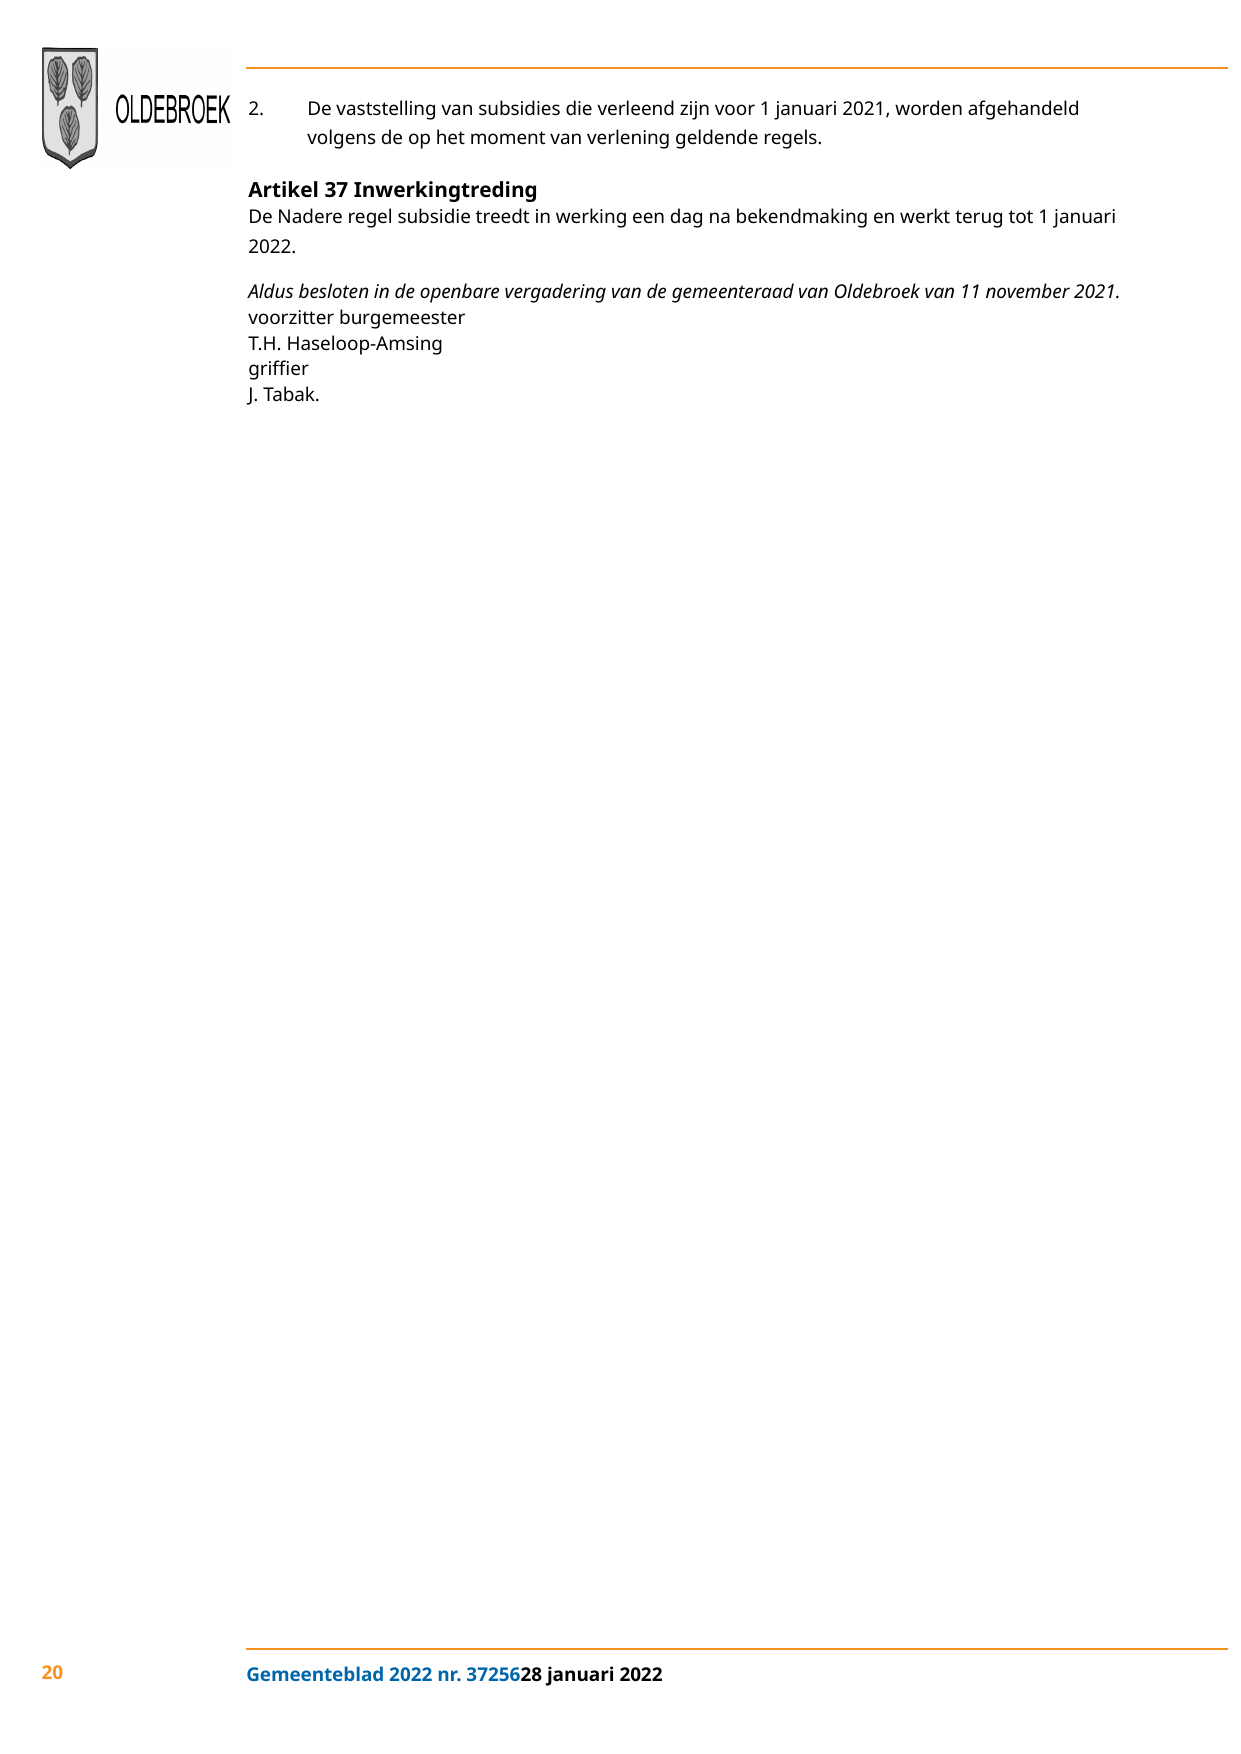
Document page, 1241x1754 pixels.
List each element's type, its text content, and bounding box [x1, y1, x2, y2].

text griffier [248, 356, 1152, 381]
text J. Tabak. [248, 381, 1152, 407]
text voorzitter burgemeester [248, 304, 1152, 330]
picture [41, 47, 231, 172]
list De vaststelling van subsidies die verleend zijn voor 1 januari 2021, worden afgehandeld volgens de op het moment van verlening geldende regels. [248, 95, 1152, 150]
text T.H. Haseloop-Amsing [248, 330, 1152, 356]
text Artikel 37 Inwerkingtreding [248, 175, 1152, 203]
text De Nadere regel subsidie treedt in werking een dag na bekendmaking en werkt terug tot 1 januari 2022. [248, 203, 1152, 258]
text Aldus besloten in de openbare vergadering van de gemeenteraad van Oldebroek van 11 november 2021. [248, 278, 1152, 304]
